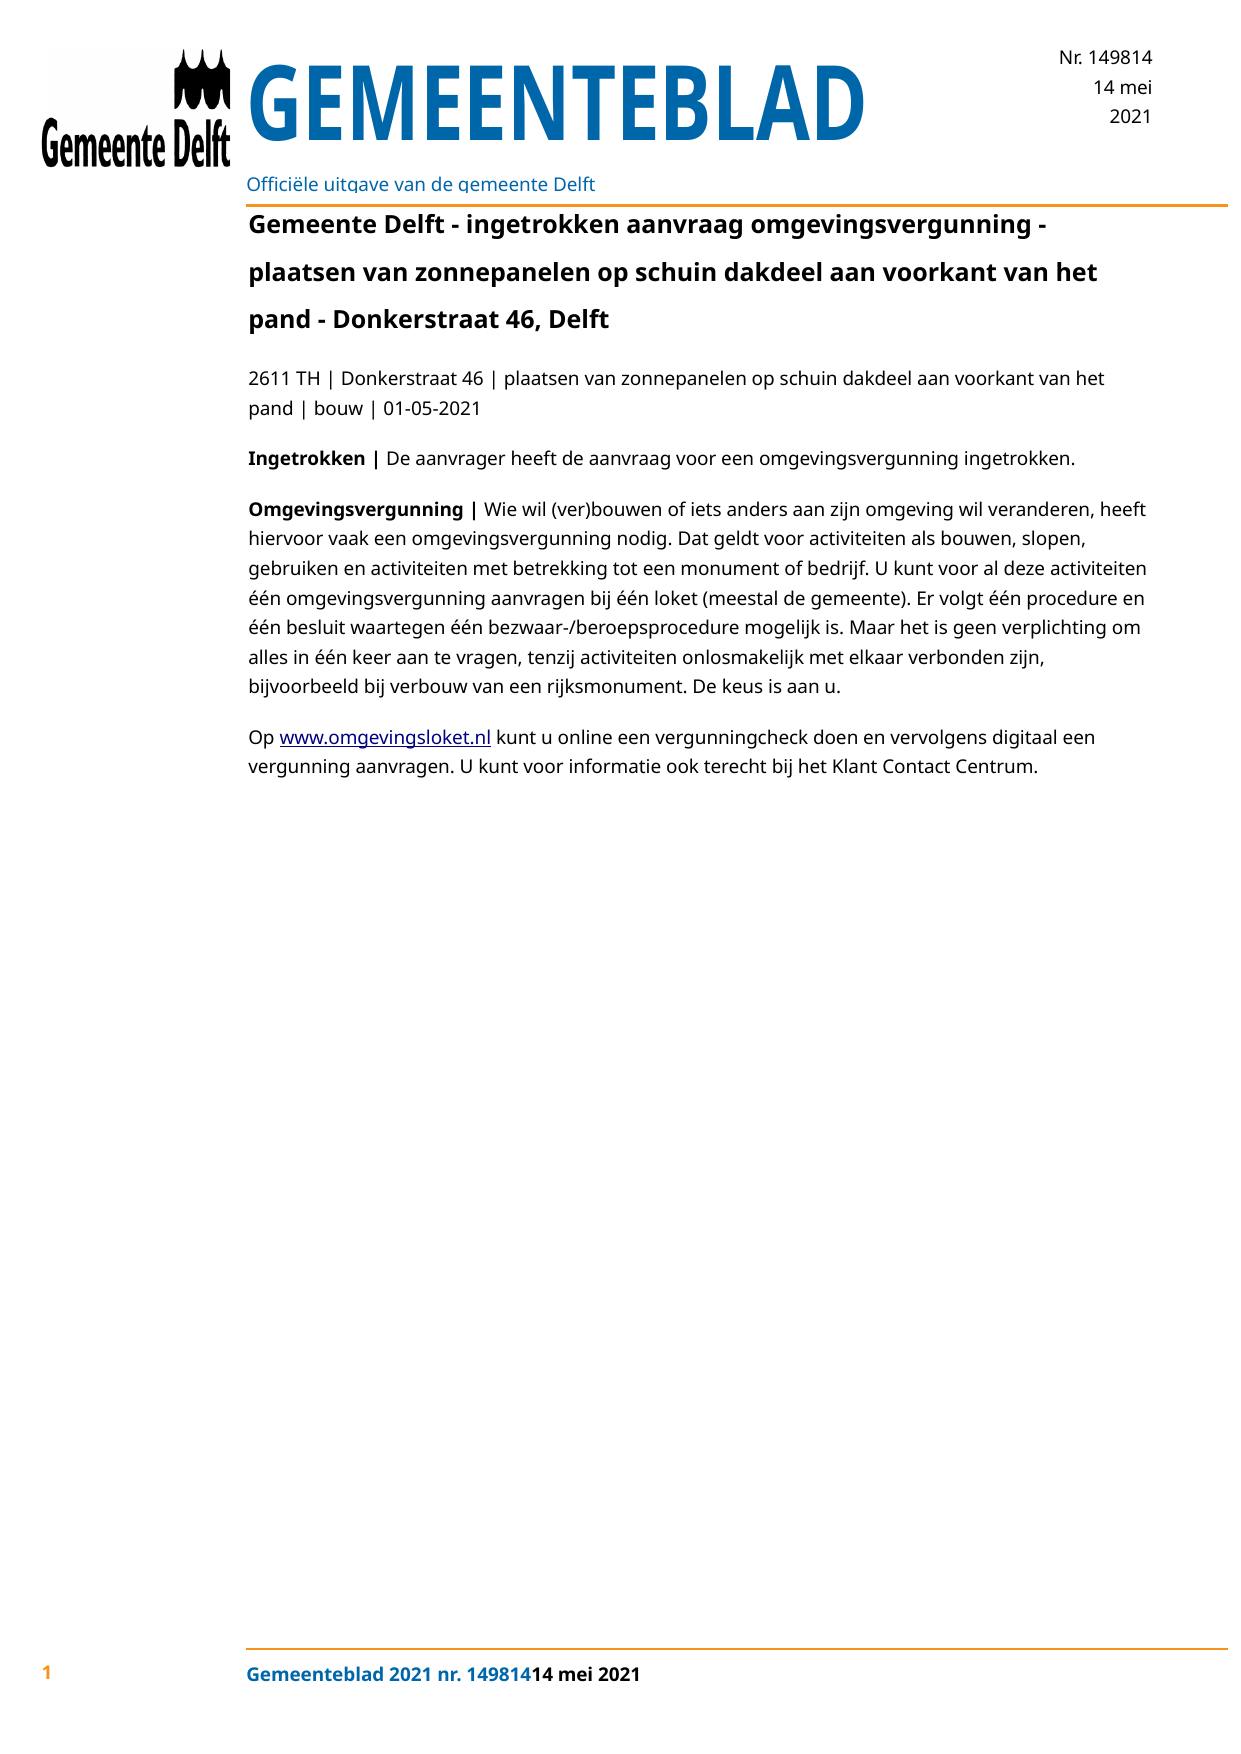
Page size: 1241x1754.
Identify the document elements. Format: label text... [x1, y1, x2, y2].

text Ingetrokken | De aanvrager heeft de aanvraag voor een omgevingsvergunning ingetrokken. [248, 446, 1152, 471]
text Gemeente Delft - ingetrokken aanvraag omgevingsvergunning - plaatsen van zonnepanelen op schuin dakdeel aan voorkant van het pand - Donkerstraat 46, Delft [248, 207, 1152, 336]
text 2611 TH | Donkerstraat 46 | plaatsen van zonnepanelen op schuin dakdeel aan voorkant van het pand | bouw | 01-05-2021 [248, 366, 1152, 421]
picture [41, 47, 231, 172]
text Omgevingsvergunning | Wie wil (ver)bouwen of iets anders aan zijn omgeving wil veranderen, heeft hiervoor vaak een omgevingsvergunning nodig. Dat geldt voor activiteiten als bouwen, slopen, gebruiken en activiteiten met betrekking tot een monument of bedrijf. U kunt voor al deze activiteiten één omgevingsvergunning aanvragen bij één loket (meestal de gemeente). Er volgt één procedure en één besluit waartegen één bezwaar-/beroepsprocedure mogelijk is. Maar het is geen verplichting om alles in één keer aan te vragen, tenzij activiteiten onlosmakelijk met elkaar verbonden zijn, bijvoorbeeld bij verbouw van een rijksmonument. De keus is aan u. [248, 496, 1152, 699]
text Op www.omgevingsloket.nl kunt u online een vergunningcheck doen en vervolgens digitaal een vergunning aanvragen. U kunt voor informatie ook terecht bij het Klant Contact Centrum. [248, 724, 1152, 779]
